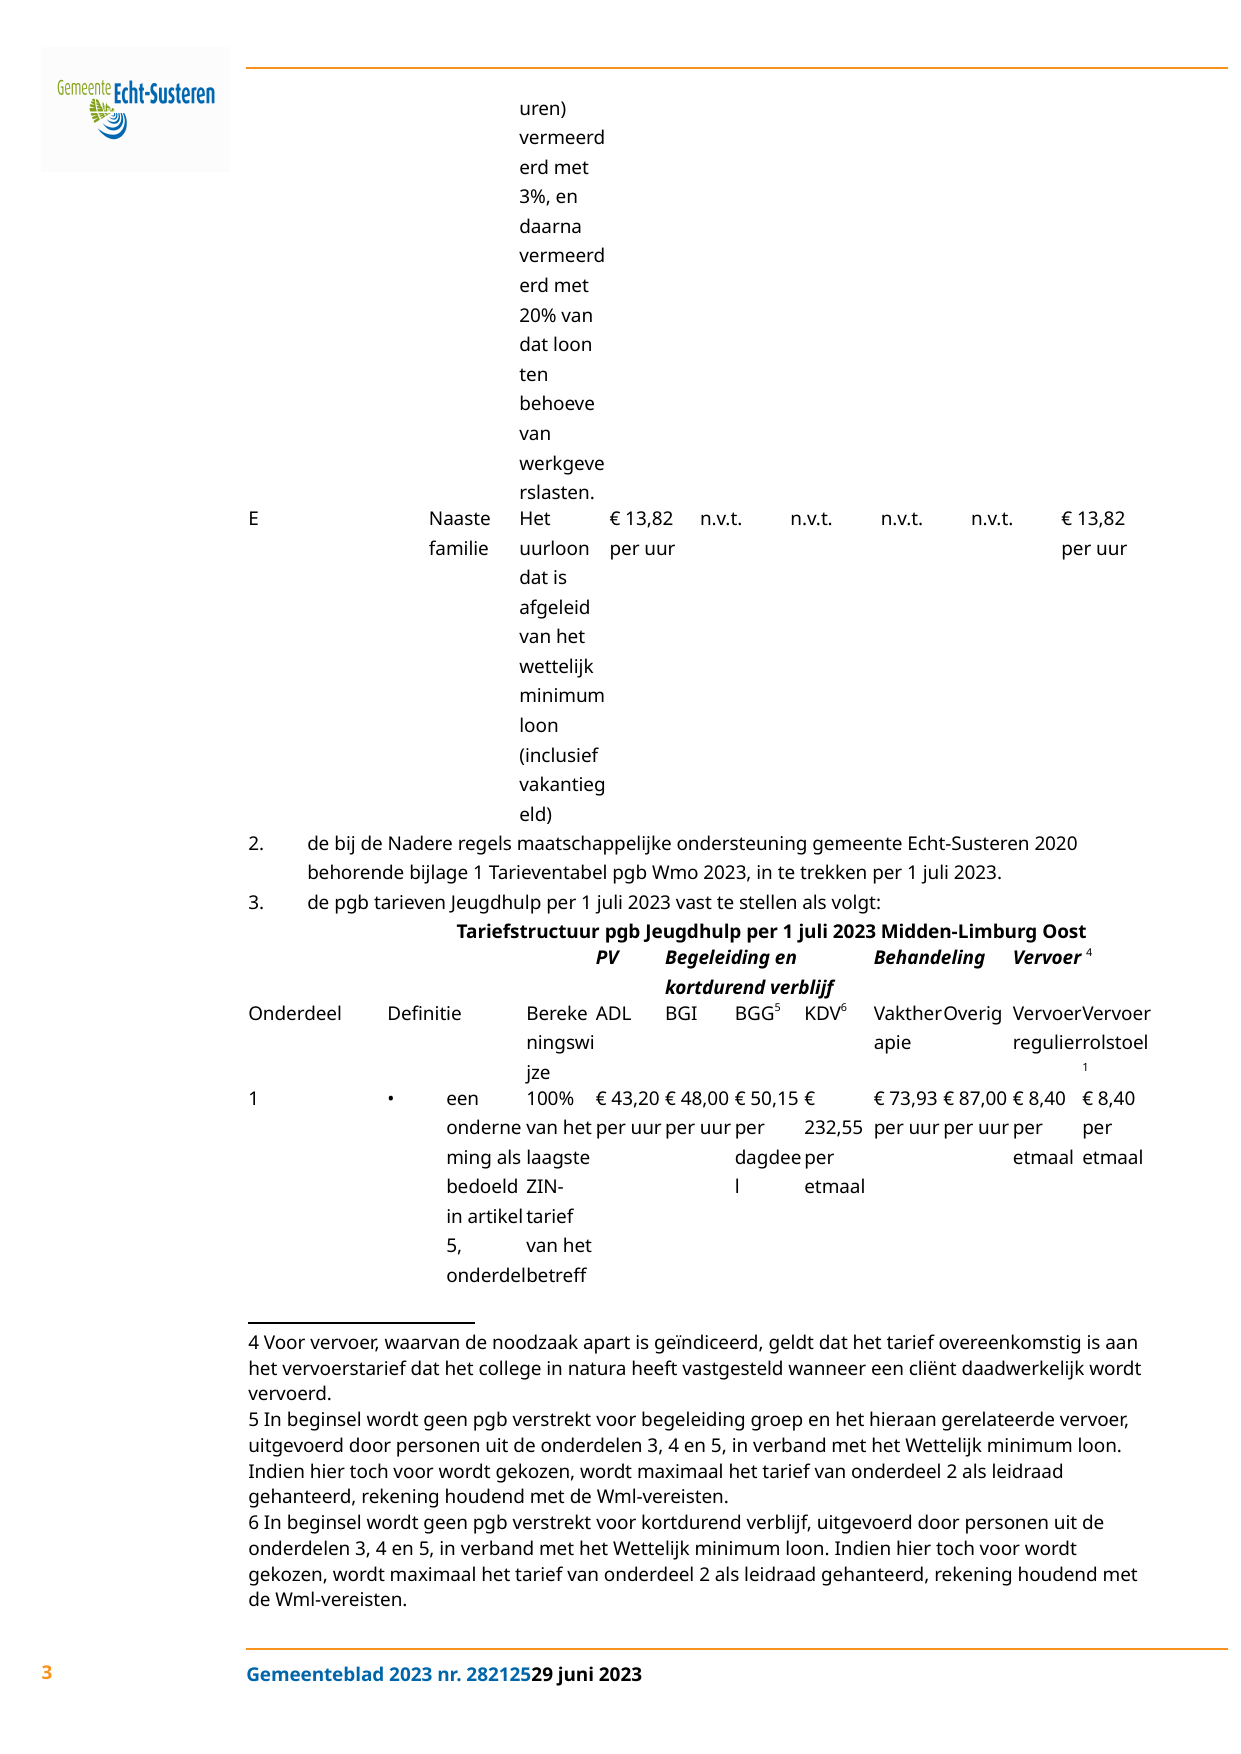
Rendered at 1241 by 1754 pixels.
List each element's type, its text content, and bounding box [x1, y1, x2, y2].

table_cell Vaktherapie [874, 1000, 943, 1085]
table_cell BGI [665, 1000, 734, 1085]
table_cell 100% van het laagste ZIN-tarief van het betreff [526, 1085, 596, 1288]
table_cell E [248, 505, 338, 827]
table_header [248, 919, 456, 944]
table_cell [429, 95, 519, 505]
table_cell Begeleiding en kortdurend verblijf [665, 945, 873, 1000]
table_cell [248, 945, 526, 1000]
table_cell Behandeling [874, 945, 1013, 1000]
table_cell € 43,20 per uur [596, 1085, 665, 1288]
table_cell Onderdeel [248, 1000, 387, 1085]
table_cell Vervoer [1013, 945, 1152, 1000]
table_cell Het uurloon dat is afgeleid van het wettelijk minimumloon (inclusief vakantiegeld) [519, 505, 609, 827]
table_cell Definitie [387, 1000, 526, 1085]
table_cell n.v.t. [700, 505, 790, 827]
table_cell [526, 945, 596, 1000]
table_cell PV [596, 945, 665, 1000]
table_cell € 232,55 per etmaal [804, 1085, 873, 1288]
table_cell € 73,93 per uur [874, 1085, 943, 1288]
table_cell een onderneming als bedoeld in artikel 5, onderdel [387, 1085, 526, 1288]
table_cell [700, 95, 790, 505]
list de bij de Nadere regels maatschappelijke ondersteuning gemeente Echt-Susteren 2020 behorende bijlage 1 Tarieventabel pgb Wmo 2023, in te trekken per 1 juli 2023. [248, 830, 1152, 885]
table_cell € 50,15 per dagdeel [735, 1085, 804, 1288]
table_cell n.v.t. [790, 505, 881, 827]
table_cell € 87,00 per uur [943, 1085, 1013, 1288]
table_cell € 48,00 per uur [665, 1085, 734, 1288]
table_cell € 8,40 per etmaal [1082, 1085, 1152, 1288]
table_cell € 8,40 per etmaal [1013, 1085, 1082, 1288]
list de pgb tarieven Jeugdhulp per 1 juli 2023 vast te stellen als volgt: [248, 889, 1152, 915]
table_cell [881, 95, 971, 505]
table_cell [609, 95, 700, 505]
table_cell Overig [943, 1000, 1013, 1085]
table_header Tariefstructuur pgb Jeugdhulp per 1 juli 2023 Midden-Limburg Oost [456, 919, 1152, 944]
table_cell n.v.t. [881, 505, 971, 827]
table_cell [248, 95, 338, 505]
table_cell [338, 505, 429, 827]
table_cell € 13,82 per uur [609, 505, 700, 827]
table_cell KDV [804, 1000, 873, 1085]
table_cell [971, 95, 1061, 505]
table_cell € 13,82 per uur [1061, 505, 1152, 827]
table_cell BGG [735, 1000, 804, 1085]
table_cell Vervoer rolstoel1 [1082, 1000, 1152, 1085]
table_cell Naaste familie [429, 505, 519, 827]
table_cell Vervoer regulier [1013, 1000, 1082, 1085]
table_cell uren) vermeerderd met 3%, en daarna vermeerderd met 20% van dat loon ten behoeve van werkgeverslasten. [519, 95, 609, 505]
table_cell [790, 95, 881, 505]
table_cell n.v.t. [971, 505, 1061, 827]
table_cell [338, 95, 429, 505]
table_cell [1061, 95, 1152, 505]
table_cell Berekeningswijze [526, 1000, 596, 1085]
table_cell ADL [596, 1000, 665, 1085]
table_cell [318, 1085, 387, 1288]
table_cell 1 [248, 1085, 317, 1288]
picture [41, 47, 231, 172]
